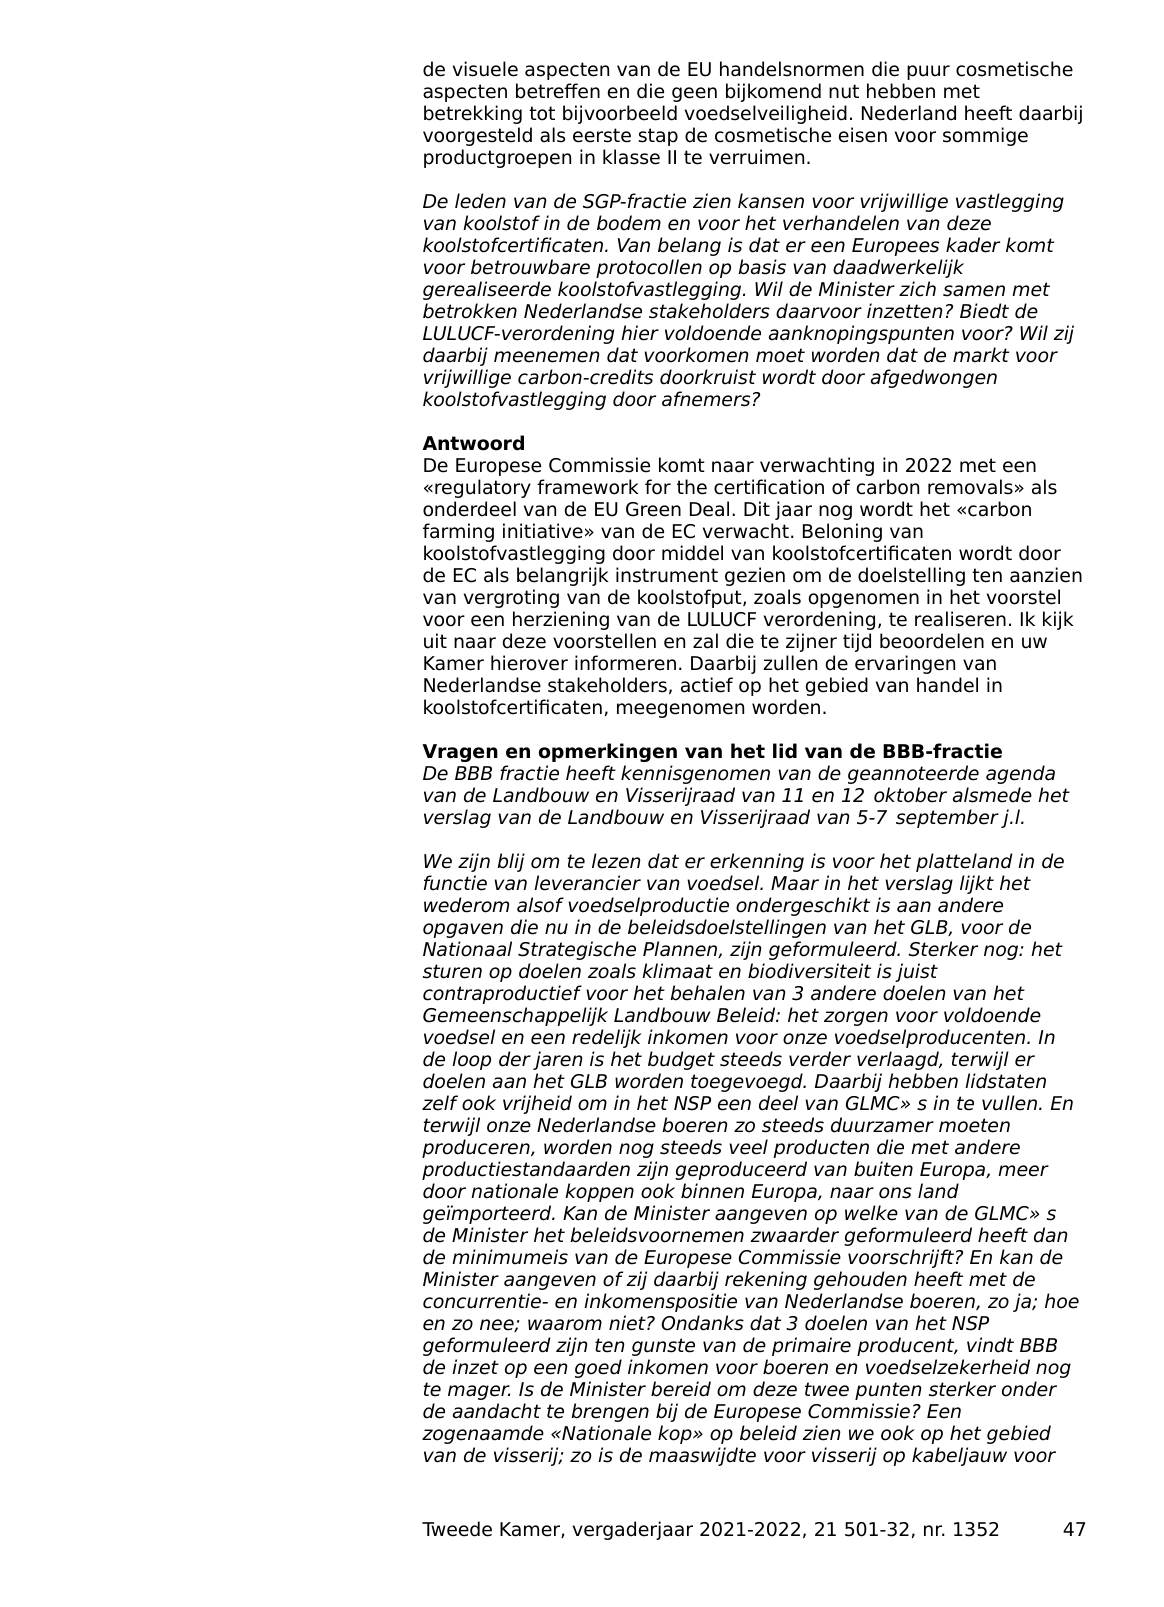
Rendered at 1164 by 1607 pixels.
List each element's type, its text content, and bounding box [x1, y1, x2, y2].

text Vragen en opmerkingen van het lid van de BBB-fractie [422, 741, 1087, 763]
text De leden van de SGP-fractie zien kansen voor vrijwillige vastlegging van koolstof in de bodem en voor het verhandelen van deze koolstofcertificaten. Van belang is dat er een Europees kader komt voor betrouwbare protocollen op basis van daadwerkelijk gerealiseerde koolstofvastlegging. Wil de Minister zich samen met betrokken Nederlandse stakeholders daarvoor inzetten? Biedt de LULUCF-verordening hier voldoende aanknopingspunten voor? Wil zij daarbij meenemen dat voorkomen moet worden dat de markt voor vrijwillige carbon-credits doorkruist wordt door afgedwongen koolstofvastlegging door afnemers? [422, 191, 1087, 411]
text De Europese Commissie komt naar verwachting in 2022 met een «regulatory framework for the certification of carbon removals» als onderdeel van de EU Green Deal. Dit jaar nog wordt het «carbon farming initiative» van de EC verwacht. Beloning van koolstofvastlegging door middel van koolstofcertificaten wordt door de EC als belangrijk instrument gezien om de doelstelling ten aanzien van vergroting van de koolstofput, zoals opgenomen in het voorstel voor een herziening van de LULUCF verordening, te realiseren. Ik kijk uit naar deze voorstellen en zal die te zijner tijd beoordelen en uw Kamer hierover informeren. Daarbij zullen de ervaringen van Nederlandse stakeholders, actief op het gebied van handel in koolstofcertificaten, meegenomen worden. [422, 455, 1087, 719]
text de visuele aspecten van de EU handelsnormen die puur cosmetische aspecten betreffen en die geen bijkomend nut hebben met betrekking tot bijvoorbeeld voedselveiligheid. Nederland heeft daarbij voorgesteld als eerste stap de cosmetische eisen voor sommige productgroepen in klasse II te verruimen. [422, 59, 1087, 169]
text Antwoord [422, 433, 1087, 455]
text We zijn blij om te lezen dat er erkenning is voor het platteland in de functie van leverancier van voedsel. Maar in het verslag lijkt het wederom alsof voedselproductie ondergeschikt is aan andere opgaven die nu in de beleidsdoelstellingen van het GLB, voor de Nationaal Strategische Plannen, zijn geformuleerd. Sterker nog: het sturen op doelen zoals klimaat en biodiversiteit is juist contraproductief voor het behalen van 3 andere doelen van het Gemeenschappelijk Landbouw Beleid: het zorgen voor voldoende voedsel en een redelijk inkomen voor onze voedselproducenten. In de loop der jaren is het budget steeds verder verlaagd, terwijl er doelen aan het GLB worden toegevoegd. Daarbij hebben lidstaten zelf ook vrijheid om in het NSP een deel van GLMC» s in te vullen. En terwijl onze Nederlandse boeren zo steeds duurzamer moeten produceren, worden nog steeds veel producten die met andere productiestandaarden zijn geproduceerd van buiten Europa, meer door nationale koppen ook binnen Europa, naar ons land geïmporteerd. Kan de Minister aangeven op welke van de GLMC» s de Minister het beleidsvoornemen zwaarder geformuleerd heeft dan de minimumeis van de Europese Commissie voorschrijft? En kan de Minister aangeven of zij daarbij rekening gehouden heeft met de concurrentie- en inkomenspositie van Nederlandse boeren, zo ja; hoe en zo nee; waarom niet? Ondanks dat 3 doelen van het NSP geformuleerd zijn ten gunste van de primaire producent, vindt BBB de inzet op een goed inkomen voor boeren en voedselzekerheid nog te mager. Is de Minister bereid om deze twee punten sterker onder de aandacht te brengen bij de Europese Commissie? Een zogenaamde «Nationale kop» op beleid zien we ook op het gebied van de visserij; zo is de maaswijdte voor visserij op kabeljauw voor [422, 851, 1087, 1467]
text De BBB fractie heeft kennisgenomen van de geannoteerde agenda van de Landbouw en Visserijraad van 11 en 12 oktober alsmede het verslag van de Landbouw en Visserijraad van 5-7 september j.l. [422, 763, 1087, 829]
